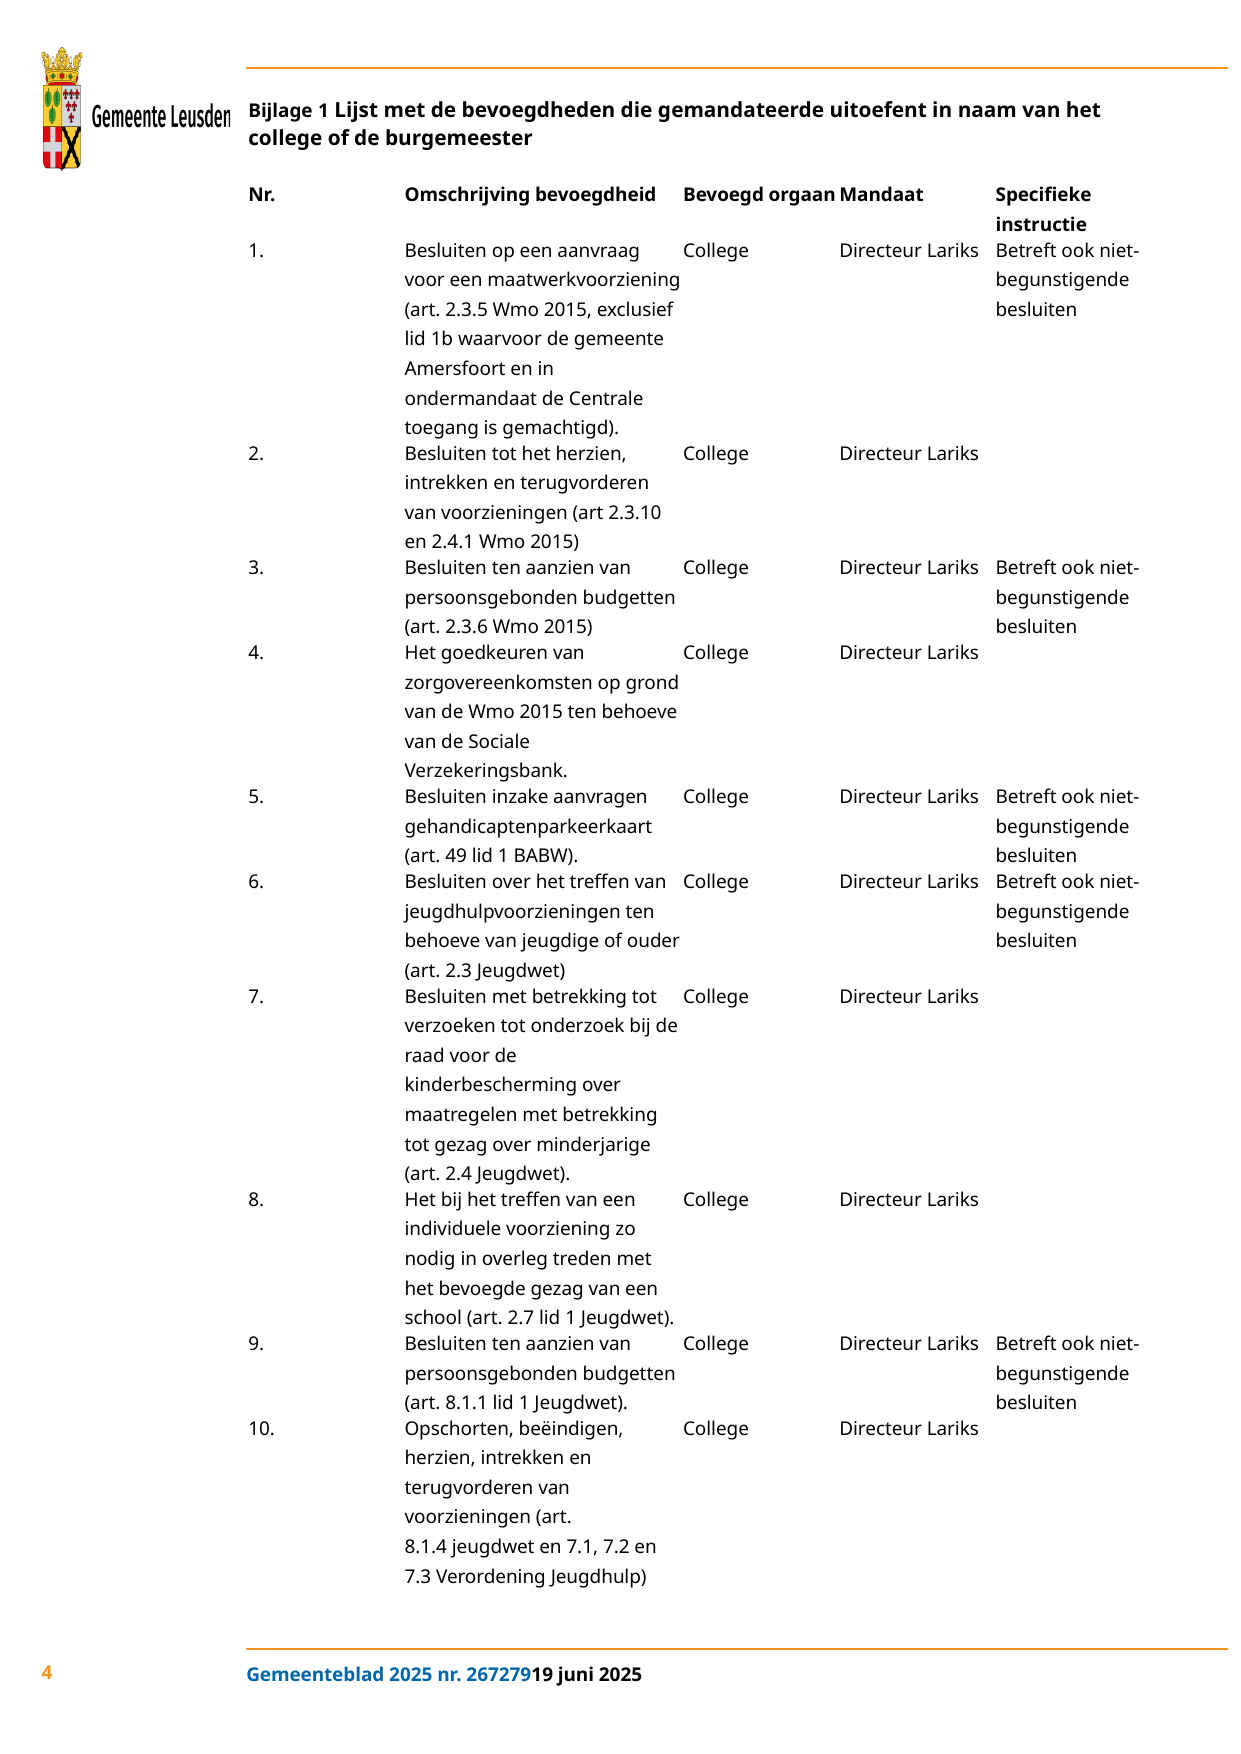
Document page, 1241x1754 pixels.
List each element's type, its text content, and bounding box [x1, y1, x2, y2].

table_cell Het bij het treffen van een individuele voorziening zo nodig in overleg treden met het bevoegde gezag van een school (art. 2.7 lid 1 Jeugdwet). [404, 1186, 683, 1330]
table_header Specifieke instructie [995, 181, 1152, 237]
table_cell 10. [248, 1415, 404, 1589]
table_cell Betreft ook niet- begunstigende besluiten [995, 555, 1152, 639]
table_cell Besluiten ten aanzien van persoonsgebonden budgetten (art. 2.3.6 Wmo 2015) [404, 555, 683, 639]
table_cell College [683, 1186, 839, 1330]
table_cell Directeur Lariks [839, 1330, 995, 1415]
table_cell Opschorten, beëindigen, herzien, intrekken en terugvorderen van voorzieningen (art. 8.1.4 jeugdwet en 7.1, 7.2 en 7.3 Verordening Jeugdhulp) [404, 1415, 683, 1589]
table_cell 3. [248, 555, 404, 639]
table_cell College [683, 868, 839, 983]
table_cell Betreft ook niet- begunstigende besluiten [995, 1330, 1152, 1415]
table_cell 1. [248, 237, 404, 440]
table_cell Besluiten tot het herzien, intrekken en terugvorderen van voorzieningen (art 2.3.10 en 2.4.1 Wmo 2015) [404, 440, 683, 554]
table_cell 8. [248, 1186, 404, 1330]
table_header Mandaat [839, 181, 995, 237]
table_cell Besluiten inzake aanvragen gehandicaptenparkeerkaart (art. 49 lid 1 BABW). [404, 784, 683, 868]
text Bijlage 1 Lijst met de bevoegdheden die gemandateerde uitoefent in naam van het college of de burgemeester [248, 95, 1152, 152]
table_cell Directeur Lariks [839, 784, 995, 868]
table_cell Betreft ook niet- begunstigende besluiten [995, 237, 1152, 440]
table_cell 7. [248, 983, 404, 1186]
table_cell Directeur Lariks [839, 983, 995, 1186]
table_cell [995, 1415, 1152, 1589]
table_header Nr. [248, 181, 404, 237]
table_cell Besluiten over het treffen van jeugdhulpvoorzieningen ten behoeve van jeugdige of ouder (art. 2.3 Jeugdwet) [404, 868, 683, 983]
table_cell Besluiten op een aanvraag voor een maatwerkvoorziening (art. 2.3.5 Wmo 2015, exclusief lid 1b waarvoor de gemeente Amersfoort en in ondermandaat de Centrale toegang is gemachtigd). [404, 237, 683, 440]
table_cell College [683, 1415, 839, 1589]
table_cell College [683, 639, 839, 783]
picture [41, 47, 231, 172]
table_cell Besluiten met betrekking tot verzoeken tot onderzoek bij de raad voor de kinderbescherming over maatregelen met betrekking tot gezag over minderjarige (art. 2.4 Jeugdwet). [404, 983, 683, 1186]
table_cell Directeur Lariks [839, 1186, 995, 1330]
table_cell 6. [248, 868, 404, 983]
table_cell Betreft ook niet- begunstigende besluiten [995, 784, 1152, 868]
table_cell College [683, 440, 839, 554]
table_cell 5. [248, 784, 404, 868]
table_cell College [683, 1330, 839, 1415]
table_cell [995, 1186, 1152, 1330]
table_cell Directeur Lariks [839, 440, 995, 554]
table_cell Besluiten ten aanzien van persoonsgebonden budgetten (art. 8.1.1 lid 1 Jeugdwet). [404, 1330, 683, 1415]
table_cell [995, 639, 1152, 783]
table_cell Directeur Lariks [839, 868, 995, 983]
table_cell College [683, 237, 839, 440]
table_cell [995, 983, 1152, 1186]
table_cell Directeur Lariks [839, 237, 995, 440]
table_header Omschrijving bevoegdheid [404, 181, 683, 237]
table_cell College [683, 983, 839, 1186]
table_cell [995, 440, 1152, 554]
table_cell Het goedkeuren van zorgovereenkomsten op grond van de Wmo 2015 ten behoeve van de Sociale Verzekeringsbank. [404, 639, 683, 783]
table_cell Betreft ook niet- begunstigende besluiten [995, 868, 1152, 983]
table_cell Directeur Lariks [839, 639, 995, 783]
table_cell 4. [248, 639, 404, 783]
table_cell Directeur Lariks [839, 1415, 995, 1589]
table_header Bevoegd orgaan [683, 181, 839, 237]
table_cell College [683, 784, 839, 868]
table_cell 2. [248, 440, 404, 554]
table_cell College [683, 555, 839, 639]
table_cell Directeur Lariks [839, 555, 995, 639]
table_cell 9. [248, 1330, 404, 1415]
